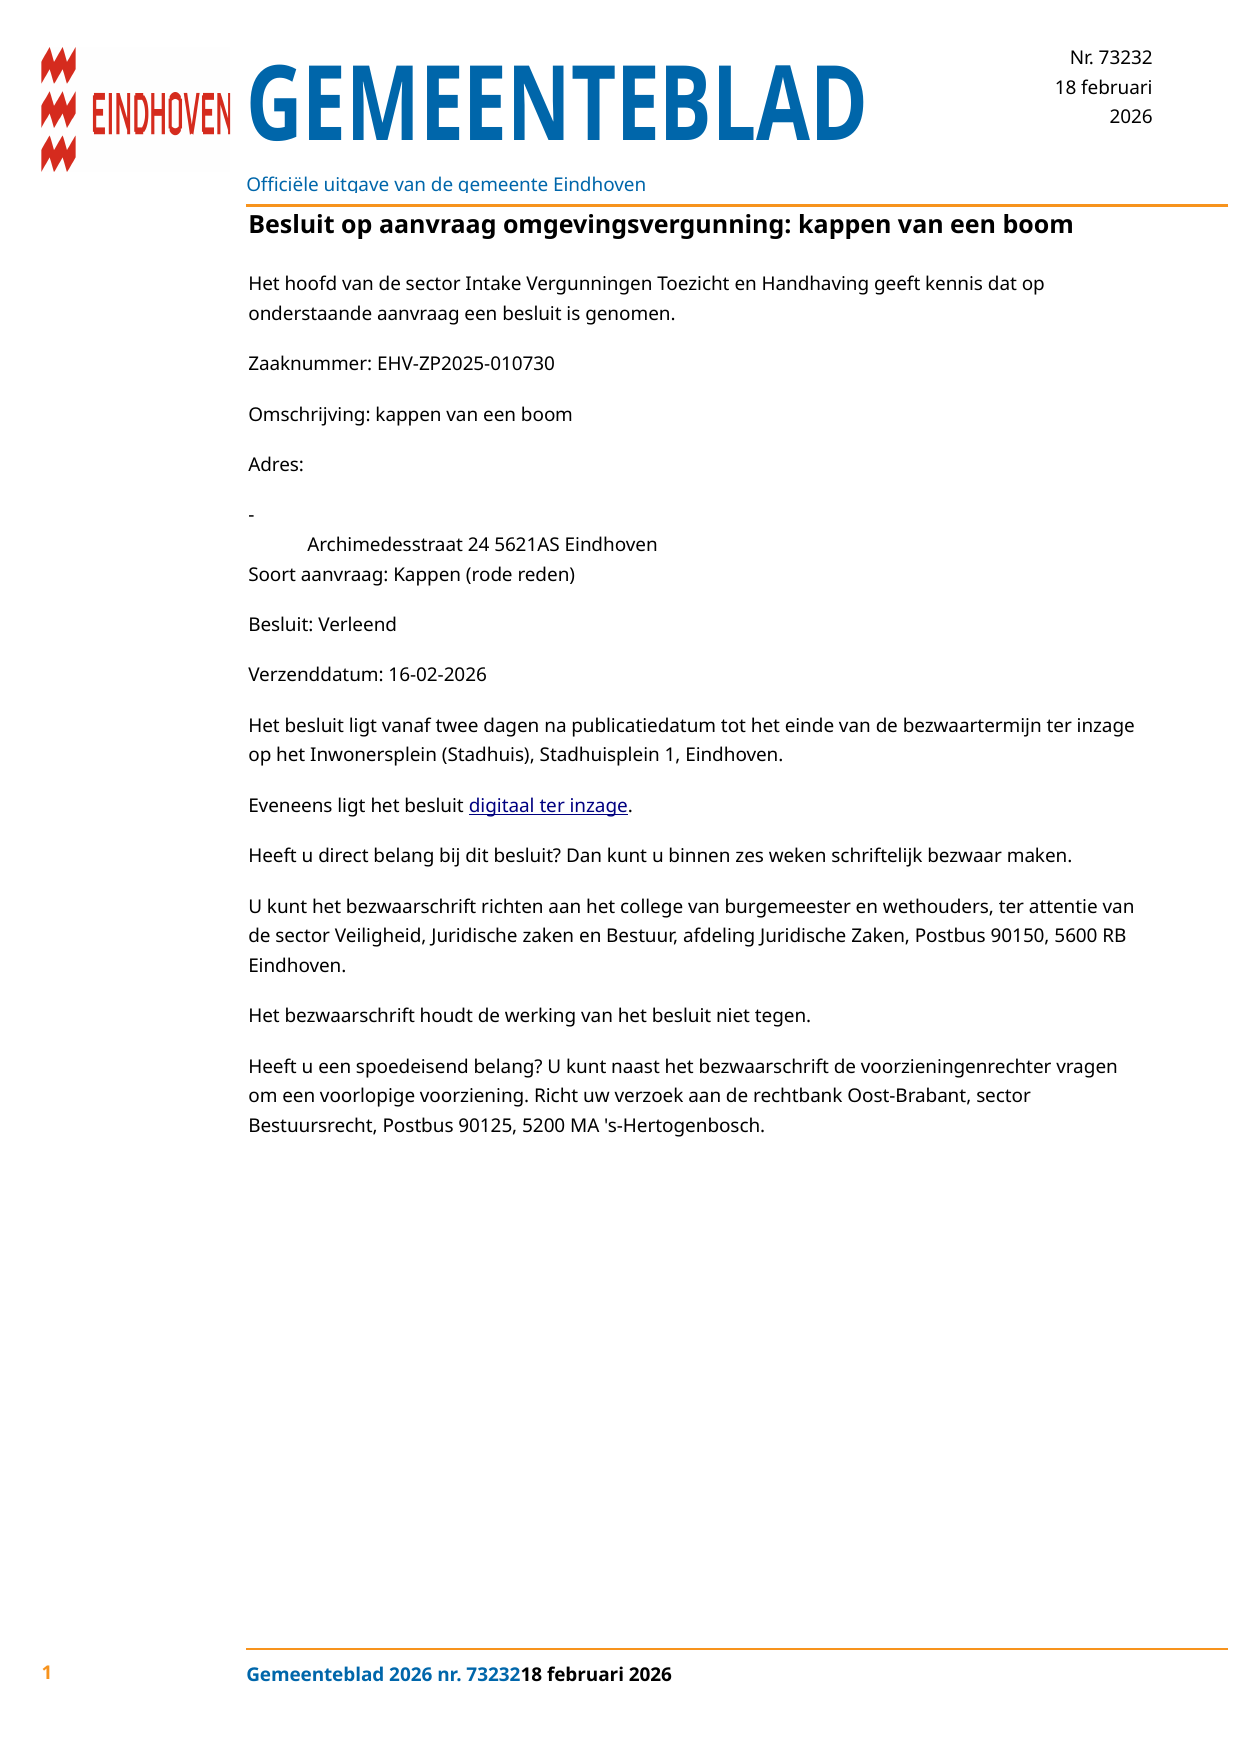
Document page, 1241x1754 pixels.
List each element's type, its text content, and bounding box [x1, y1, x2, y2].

text Het bezwaarschrift houdt de werking van het besluit niet tegen. [248, 1002, 1152, 1028]
text U kunt het bezwaarschrift richten aan het college van burgemeester en wethouders, ter attentie van de sector Veiligheid, Juridische zaken en Bestuur, afdeling Juridische Zaken, Postbus 90150, 5600 RB Eindhoven. [248, 893, 1152, 978]
text Verzenddatum: 16-02-2026 [248, 662, 1152, 687]
text Besluit op aanvraag omgevingsvergunning: kappen van een boom [248, 207, 1152, 241]
text Besluit: Verleend [248, 611, 1152, 637]
text Het besluit ligt vanaf twee dagen na publicatiedatum tot het einde van de bezwaartermijn ter inzage op het Inwonersplein (Stadhuis), Stadhuisplein 1, Eindhoven. [248, 712, 1152, 767]
text Heeft u direct belang bij dit besluit? Dan kunt u binnen zes weken schriftelijk bezwaar maken. [248, 842, 1152, 868]
text Eveneens ligt het besluit digitaal ter inzage. [248, 792, 1152, 818]
text Adres: [248, 451, 1152, 477]
list Archimedesstraat 24 5621AS Eindhoven [248, 531, 1152, 557]
text Soort aanvraag: Kappen (rode reden) [248, 561, 1152, 586]
text Omschrijving: kappen van een boom [248, 401, 1152, 426]
text Zaaknummer: EHV-ZP2025-010730 [248, 350, 1152, 376]
picture [41, 47, 231, 172]
text Heeft u een spoedeisend belang? U kunt naast het bezwaarschrift de voorzieningenrechter vragen om een voorlopige voorziening. Richt uw verzoek aan de rechtbank Oost-Brabant, sector Bestuursrecht, Postbus 90125, 5200 MA 's-Hertogenbosch. [248, 1053, 1152, 1138]
text Het hoofd van de sector Intake Vergunningen Toezicht en Handhaving geeft kennis dat op onderstaande aanvraag een besluit is genomen. [248, 270, 1152, 326]
